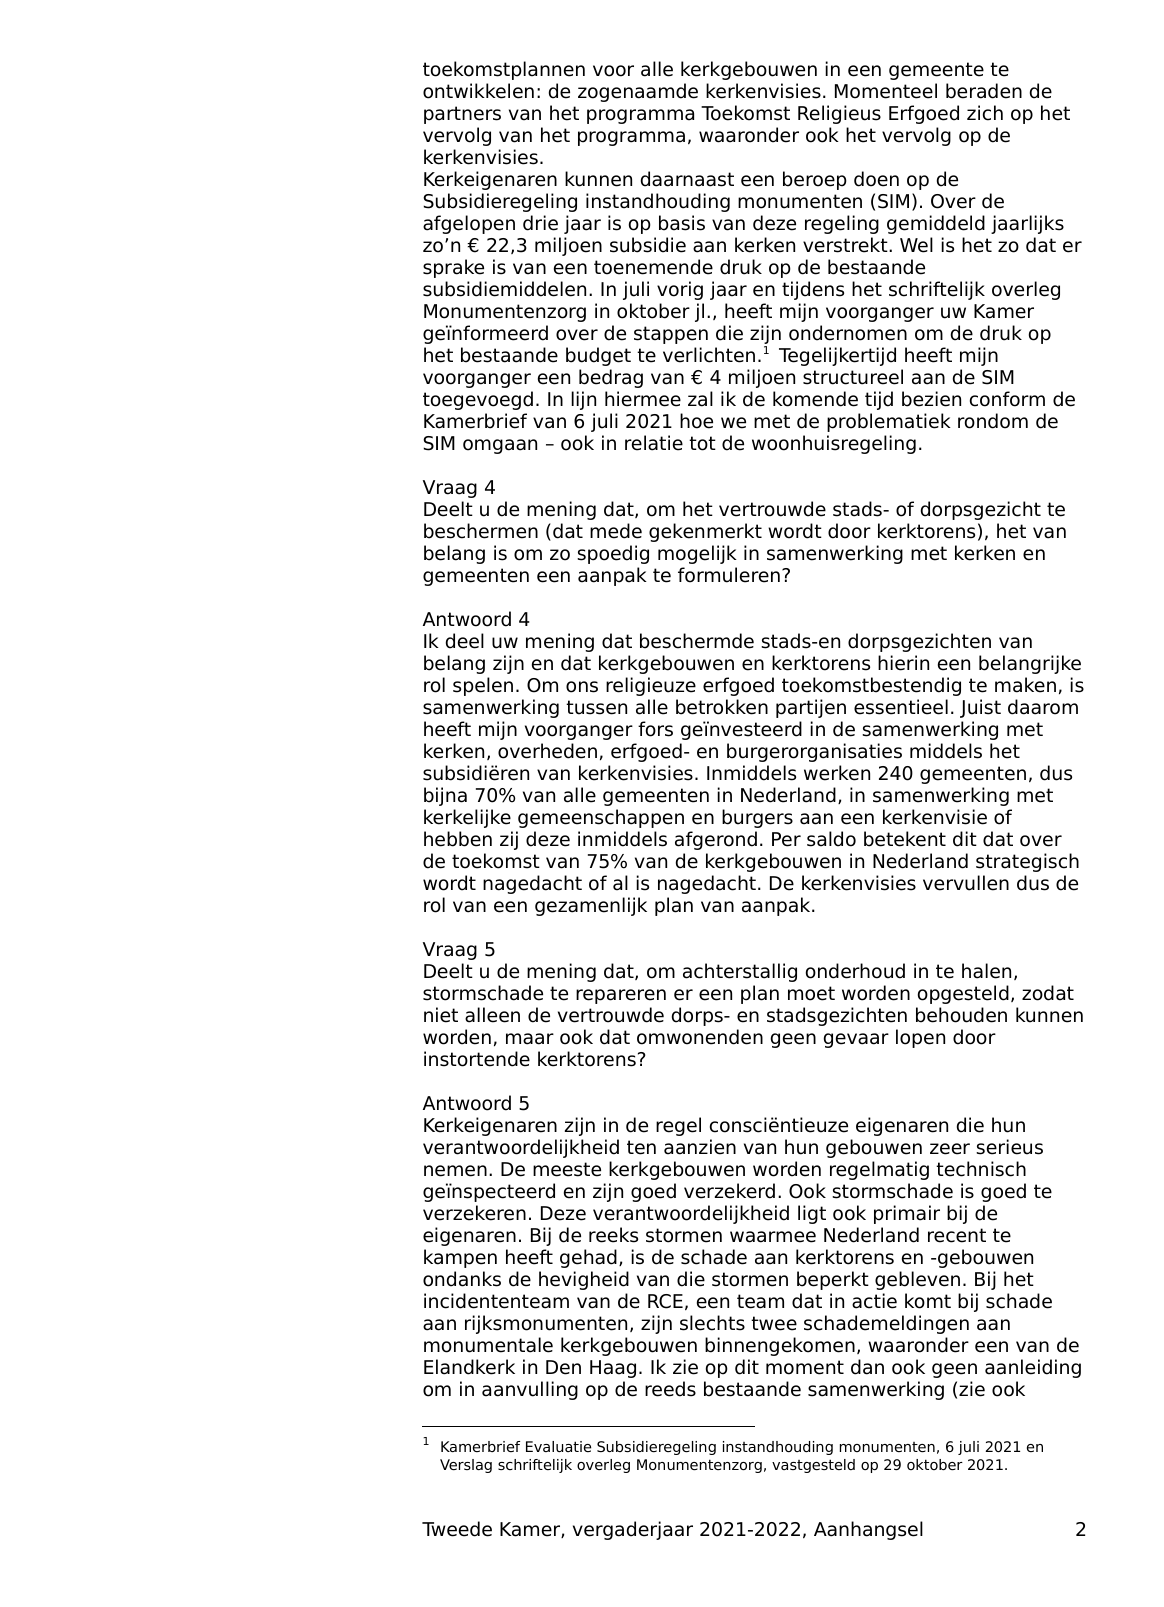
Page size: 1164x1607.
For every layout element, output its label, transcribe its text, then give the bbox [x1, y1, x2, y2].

text Deelt u de mening dat, om het vertrouwde stads- of dorpsgezicht te beschermen (dat mede gekenmerkt wordt door kerktorens), het van belang is om zo spoedig mogelijk in samenwerking met kerken en gemeenten een aanpak te formuleren? [422, 499, 1087, 587]
text Deelt u de mening dat, om achterstallig onderhoud in te halen, stormschade te repareren er een plan moet worden opgesteld, zodat niet alleen de vertrouwde dorps- en stadsgezichten behouden kunnen worden, maar ook dat omwonenden geen gevaar lopen door instortende kerktorens? [422, 961, 1087, 1071]
text Vraag 5 [422, 939, 1087, 961]
text Kerkeigenaren zijn in de regel consciëntieuze eigenaren die hun verantwoordelijkheid ten aanzien van hun gebouwen zeer serieus nemen. De meeste kerkgebouwen worden regelmatig technisch geïnspecteerd en zijn goed verzekerd. Ook stormschade is goed te verzekeren. Deze verantwoordelijkheid ligt ook primair bij de eigenaren. Bij de reeks stormen waarmee Nederland recent te kampen heeft gehad, is de schade aan kerktorens en -gebouwen ondanks de hevigheid van die stormen beperkt gebleven. Bij het incidententeam van de RCE, een team dat in actie komt bij schade aan rijksmonumenten, zijn slechts twee schademeldingen aan monumentale kerkgebouwen binnengekomen, waaronder een van de Elandkerk in Den Haag. Ik zie op dit moment dan ook geen aanleiding om in aanvulling op de reeds bestaande samenwerking (zie ook [422, 1115, 1087, 1401]
text Ik deel uw mening dat beschermde stads-en dorpsgezichten van belang zijn en dat kerkgebouwen en kerktorens hierin een belangrijke rol spelen. Om ons religieuze erfgoed toekomstbestendig te maken, is samenwerking tussen alle betrokken partijen essentieel. Juist daarom heeft mijn voorganger fors geïnvesteerd in de samenwerking met kerken, overheden, erfgoed- en burgerorganisaties middels het subsidiëren van kerkenvisies. Inmiddels werken 240 gemeenten, dus bijna 70% van alle gemeenten in Nederland, in samenwerking met kerkelijke gemeenschappen en burgers aan een kerkenvisie of hebben zij deze inmiddels afgerond. Per saldo betekent dit dat over de toekomst van 75% van de kerkgebouwen in Nederland strategisch wordt nagedacht of al is nagedacht. De kerkenvisies vervullen dus de rol van een gezamenlijk plan van aanpak. [422, 631, 1087, 917]
text Kerkeigenaren kunnen daarnaast een beroep doen op de Subsidieregeling instandhouding monumenten (SIM). Over de afgelopen drie jaar is op basis van deze regeling gemiddeld jaarlijks zo’n € 22,3 miljoen subsidie aan kerken verstrekt. Wel is het zo dat er sprake is van een toenemende druk op de bestaande subsidiemiddelen. In juli vorig jaar en tijdens het schriftelijk overleg Monumentenzorg in oktober jl., heeft mijn voorganger uw Kamer geïnformeerd over de stappen die zijn ondernomen om de druk op het bestaande budget te verlichten. Tegelijkertijd heeft mijn voorganger een bedrag van € 4 miljoen structureel aan de SIM toegevoegd. In lijn hiermee zal ik de komende tijd bezien conform de Kamerbrief van 6 juli 2021 hoe we met de problematiek rondom de SIM omgaan – ook in relatie tot de woonhuisregeling. [422, 169, 1087, 455]
text Antwoord 4 [422, 609, 1087, 631]
text Antwoord 5 [422, 1093, 1087, 1115]
text Vraag 4 [422, 477, 1087, 499]
text toekomstplannen voor alle kerkgebouwen in een gemeente te ontwikkelen: de zogenaamde kerkenvisies. Momenteel beraden de partners van het programma Toekomst Religieus Erfgoed zich op het vervolg van het programma, waaronder ook het vervolg op de kerkenvisies. [422, 59, 1087, 169]
text Kamerbrief Evaluatie Subsidieregeling instandhouding monumenten, 6 juli 2021 en Verslag schriftelijk overleg Monumentenzorg, vastgesteld op 29 oktober 2021. [422, 1435, 1087, 1474]
